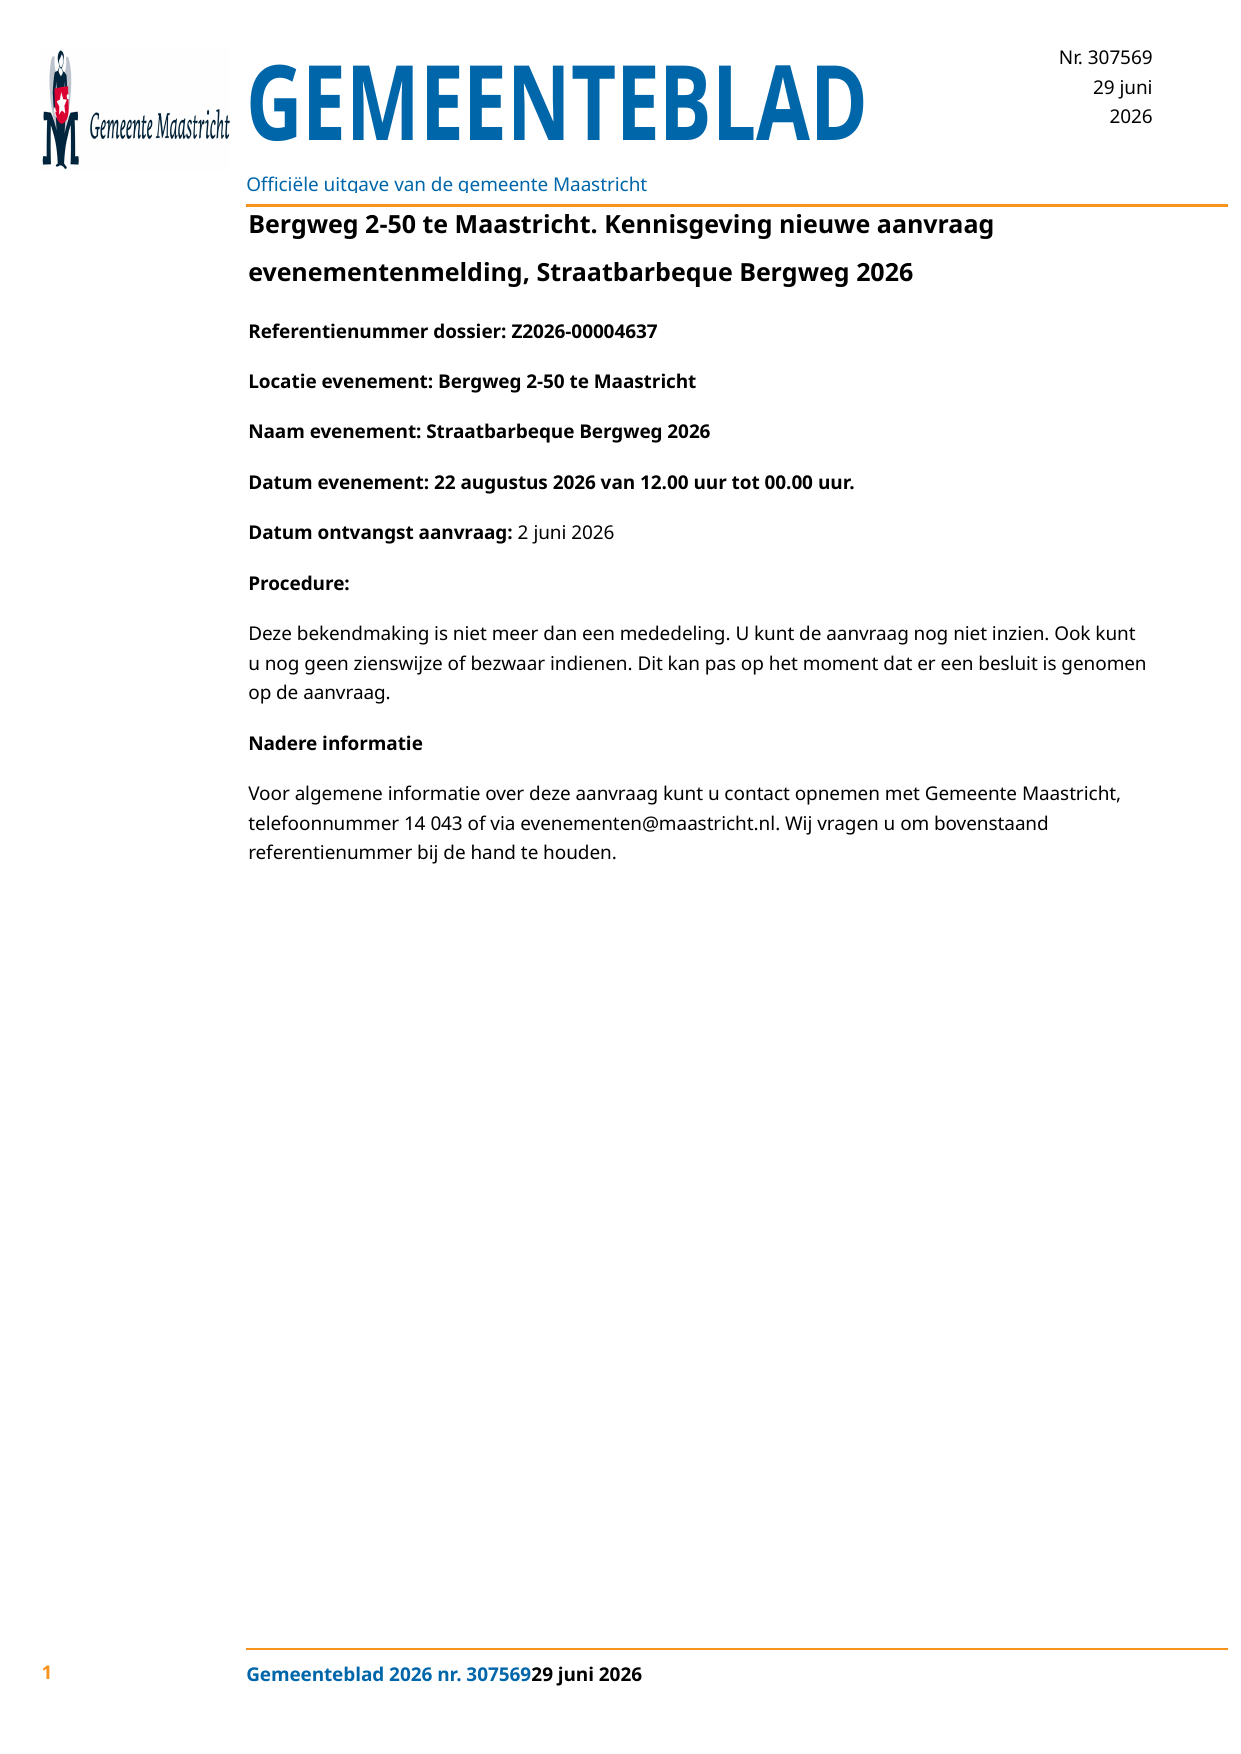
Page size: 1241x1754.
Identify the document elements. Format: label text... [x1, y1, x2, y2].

text Voor algemene informatie over deze aanvraag kunt u contact opnemen met Gemeente Maastricht, telefoonnummer 14 043 of via evenementen@maastricht.nl. Wij vragen u om bovenstaand referentienummer bij de hand te houden. [248, 780, 1152, 865]
text Nadere informatie [248, 730, 1152, 756]
text Locatie evenement: Bergweg 2-50 te Maastricht [248, 368, 1152, 394]
text Datum ontvangst aanvraag: 2 juni 2026 [248, 519, 1152, 545]
text Referentienummer dossier: Z2026-00004637 [248, 318, 1152, 344]
text Bergweg 2-50 te Maastricht. Kennisgeving nieuwe aanvraag evenementenmelding, Straatbarbeque Bergweg 2026 [248, 207, 1152, 288]
text Procedure: [248, 570, 1152, 596]
text Naam evenement: Straatbarbeque Bergweg 2026 [248, 419, 1152, 444]
text Datum evenement: 22 augustus 2026 van 12.00 uur tot 00.00 uur. [248, 469, 1152, 495]
picture [41, 47, 231, 172]
text Deze bekendmaking is niet meer dan een mededeling. U kunt de aanvraag nog niet inzien. Ook kunt u nog geen zienswijze of bezwaar indienen. Dit kan pas op het moment dat er een besluit is genomen op de aanvraag. [248, 620, 1152, 705]
